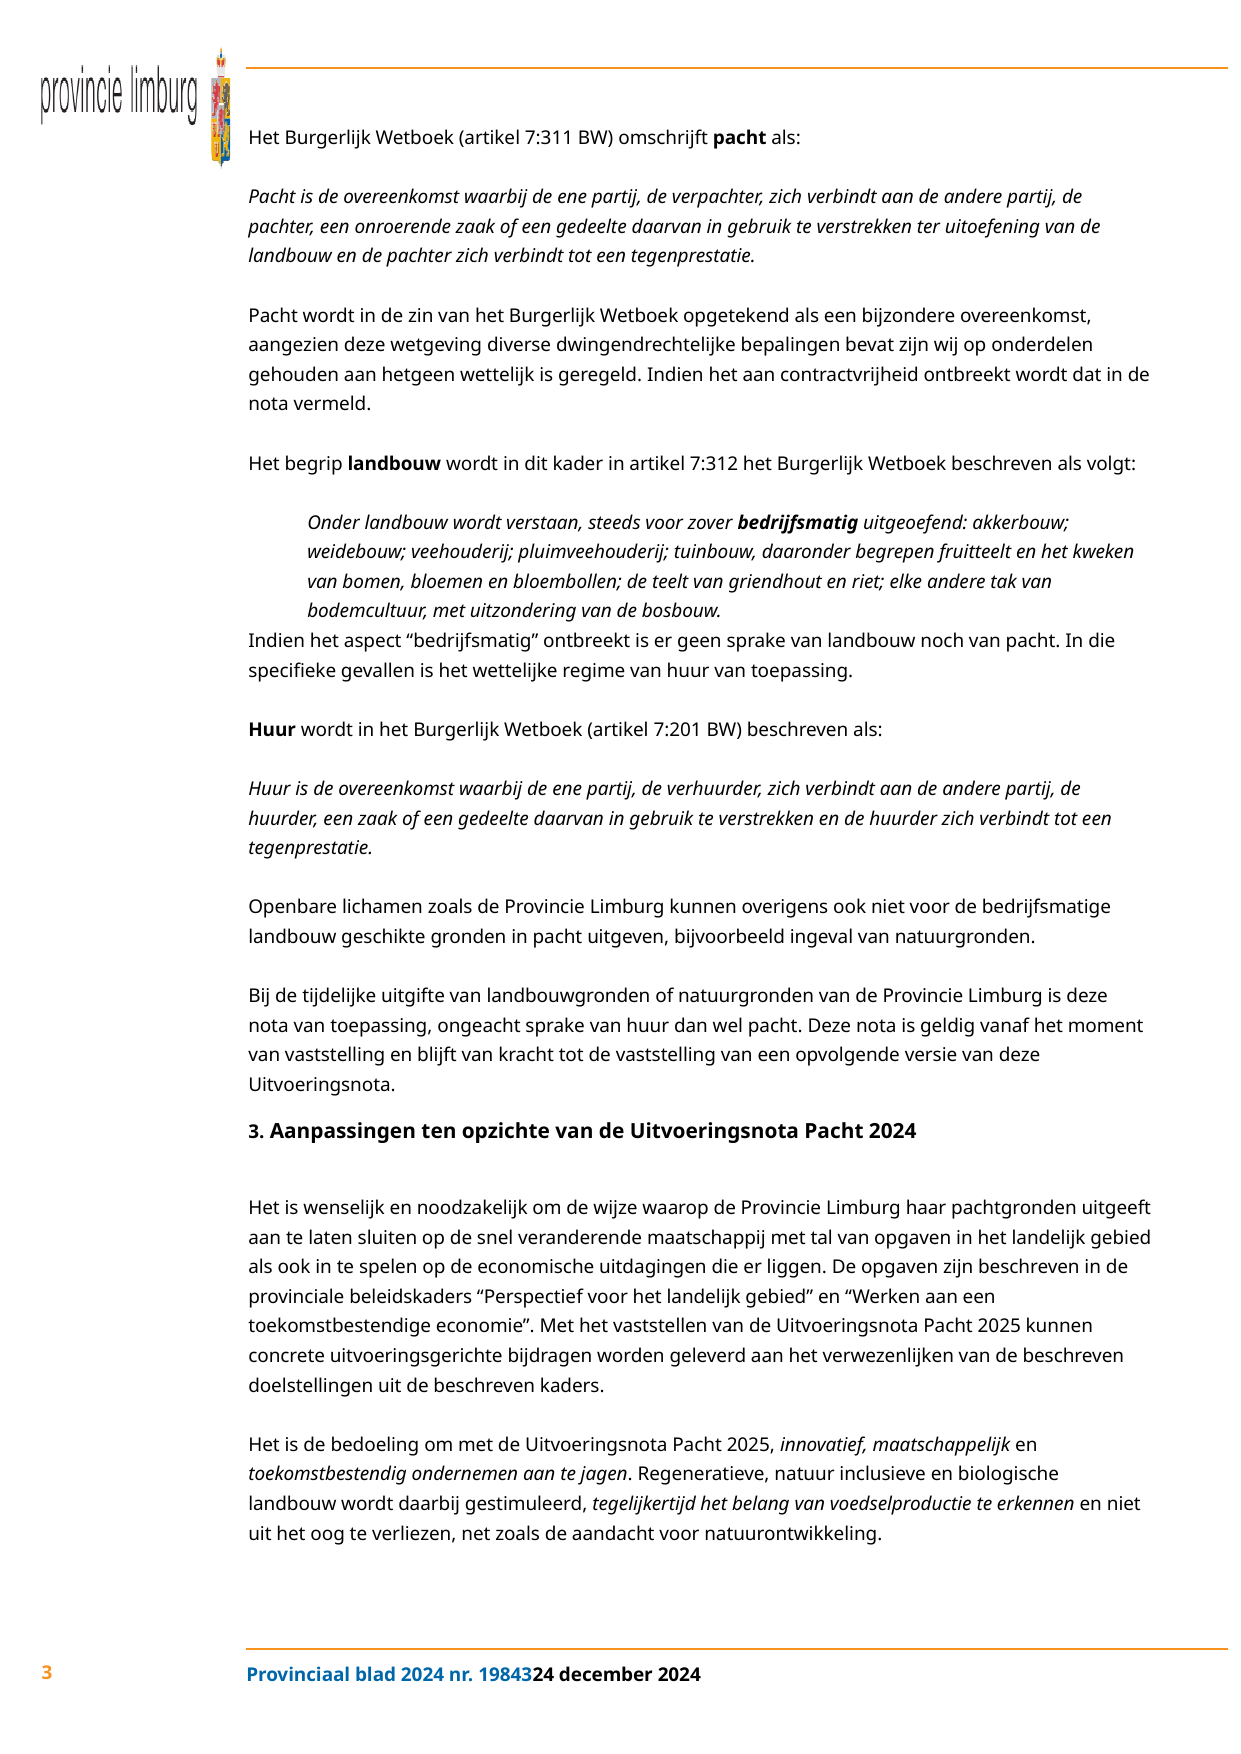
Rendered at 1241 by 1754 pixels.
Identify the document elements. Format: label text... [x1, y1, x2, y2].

text Het Burgerlijk Wetboek (artikel 7:311 BW) omschrijft pacht als: [248, 124, 1152, 150]
text Huur wordt in het Burgerlijk Wetboek (artikel 7:201 BW) beschreven als: [248, 716, 1152, 742]
text Openbare lichamen zoals de Provincie Limburg kunnen overigens ook niet voor de bedrijfsmatige landbouw geschikte gronden in pacht uitgeven, bijvoorbeeld ingeval van natuurgronden. [248, 893, 1152, 949]
text Het is wenselijk en noodzakelijk om de wijze waarop de Provincie Limburg haar pachtgronden uitgeeft aan te laten sluiten op de snel veranderende maatschappij met tal van opgaven in het landelijk gebied als ook in te spelen op de economische uitdagingen die er liggen. De opgaven zijn beschreven in de provinciale beleidskaders “Perspectief voor het landelijk gebied” en “Werken aan een toekomstbestendige economie”. Met het vaststellen van de Uitvoeringsnota Pacht 2025 kunnen concrete uitvoeringsgerichte bijdragen worden geleverd aan het verwezenlijken van de beschreven doelstellingen uit de beschreven kaders. [248, 1194, 1152, 1398]
text Bij de tijdelijke uitgifte van landbouwgronden of natuurgronden van de Provincie Limburg is deze nota van toepassing, ongeacht sprake van huur dan wel pacht. Deze nota is geldig vanaf het moment van vaststelling en blijft van kracht tot de vaststelling van een opvolgende versie van deze Uitvoeringsnota. [248, 982, 1152, 1097]
text Indien het aspect “bedrijfsmatig” ontbreekt is er geen sprake van landbouw noch van pacht. In die specifieke gevallen is het wettelijke regime van huur van toepassing. [248, 627, 1152, 683]
text Pacht is de overeenkomst waarbij de ene partij, de verpachter, zich verbindt aan de andere partij, de pachter, een onroerende zaak of een gedeelte daarvan in gebruik te verstrekken ter uitoefening van de landbouw en de pachter zich verbindt tot een tegenprestatie. [248, 183, 1152, 268]
picture [41, 47, 231, 172]
text 3. Aanpassingen ten opzichte van de Uitvoeringsnota Pacht 2024 [248, 1117, 1152, 1145]
text Het is de bedoeling om met de Uitvoeringsnota Pacht 2025, innovatief, maatschappelijk en toekomstbestendig ondernemen aan te jagen. Regeneratieve, natuur inclusieve en biologische landbouw wordt daarbij gestimuleerd, tegelijkertijd het belang van voedselproductie te erkennen en niet uit het oog te verliezen, net zoals de aandacht voor natuurontwikkeling. [248, 1431, 1152, 1546]
text Het begrip landbouw wordt in dit kader in artikel 7:312 het Burgerlijk Wetboek beschreven als volgt: [248, 450, 1152, 476]
text Pacht wordt in de zin van het Burgerlijk Wetboek opgetekend als een bijzondere overeenkomst, aangezien deze wetgeving diverse dwingendrechtelijke bepalingen bevat zijn wij op onderdelen gehouden aan hetgeen wettelijk is geregeld. Indien het aan contractvrijheid ontbreekt wordt dat in de nota vermeld. [248, 302, 1152, 416]
list Onder landbouw wordt verstaan, steeds voor zover bedrijfsmatig uitgeoefend: akkerbouw; weidebouw; veehouderij; pluimveehouderij; tuinbouw, daaronder begrepen fruitteelt en het kweken van bomen, bloemen en bloembollen; de teelt van griendhout en riet; elke andere tak van bodemcultuur, met uitzondering van de bosbouw. [248, 509, 1152, 623]
text Huur is de overeenkomst waarbij de ene partij, de verhuurder, zich verbindt aan de andere partij, de huurder, een zaak of een gedeelte daarvan in gebruik te verstrekken en de huurder zich verbindt tot een tegenprestatie. [248, 775, 1152, 860]
